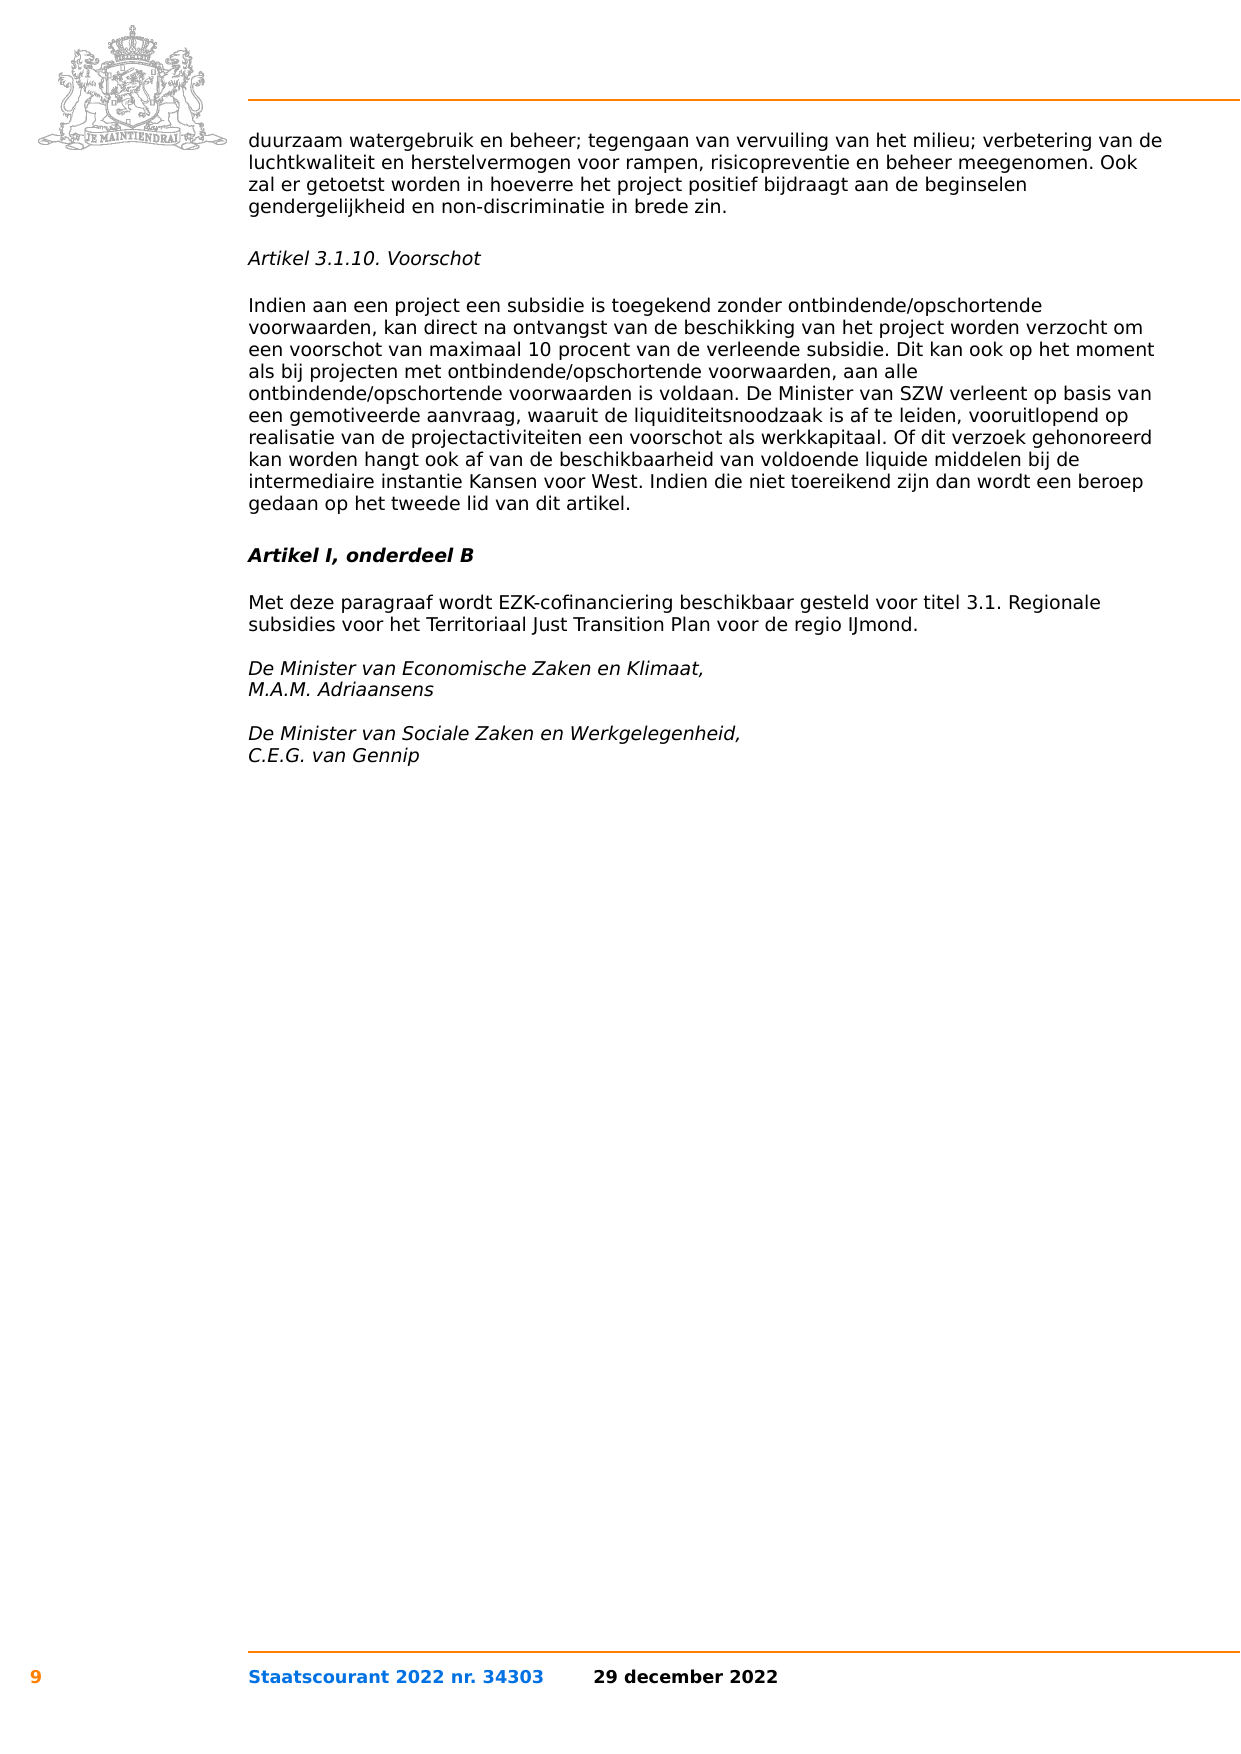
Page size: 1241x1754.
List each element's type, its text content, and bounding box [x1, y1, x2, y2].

subtitle Artikel I, onderdeel B [248, 544, 1163, 567]
text duurzaam watergebruik en beheer; tegengaan van vervuiling van het milieu; verbetering van de luchtkwaliteit en herstelvermogen voor rampen, risicopreventie en beheer meegenomen. Ook zal er getoetst worden in hoeverre het project positief bijdraagt aan de beginselen gendergelijkheid en non-discriminatie in brede zin. [248, 130, 1163, 218]
text Indien aan een project een subsidie is toegekend zonder ontbindende/opschortende voorwaarden, kan direct na ontvangst van de beschikking van het project worden verzocht om een voorschot van maximaal 10 procent van de verleende subsidie. Dit kan ook op het moment als bij projecten met ontbindende/opschortende voorwaarden, aan alle ontbindende/opschortende voorwaarden is voldaan. De Minister van SZW verleent op basis van een gemotiveerde aanvraag, waaruit de liquiditeitsnoodzaak is af te leiden, vooruitlopend op realisatie van de projectactiviteiten een voorschot als werkkapitaal. Of dit verzoek gehonoreerd kan worden hangt ook af van de beschikbaarheid van voldoende liquide middelen bij de intermediaire instantie Kansen voor West. Indien die niet toereikend zijn dan wordt een beroep gedaan op het tweede lid van dit artikel. [248, 295, 1163, 514]
picture [38, 25, 227, 150]
text De Minister van Economische Zaken en Klimaat, M.A.M. Adriaansens [248, 657, 1163, 701]
text De Minister van Sociale Zaken en Werkgelegenheid, C.E.G. van Gennip [248, 723, 1163, 767]
subtitle Artikel 3.1.10. Voorschot [248, 248, 1163, 270]
text Met deze paragraaf wordt EZK-cofinanciering beschikbaar gesteld voor titel 3.1. Regionale subsidies voor het Territoriaal Just Transition Plan voor de regio IJmond. [248, 592, 1163, 636]
